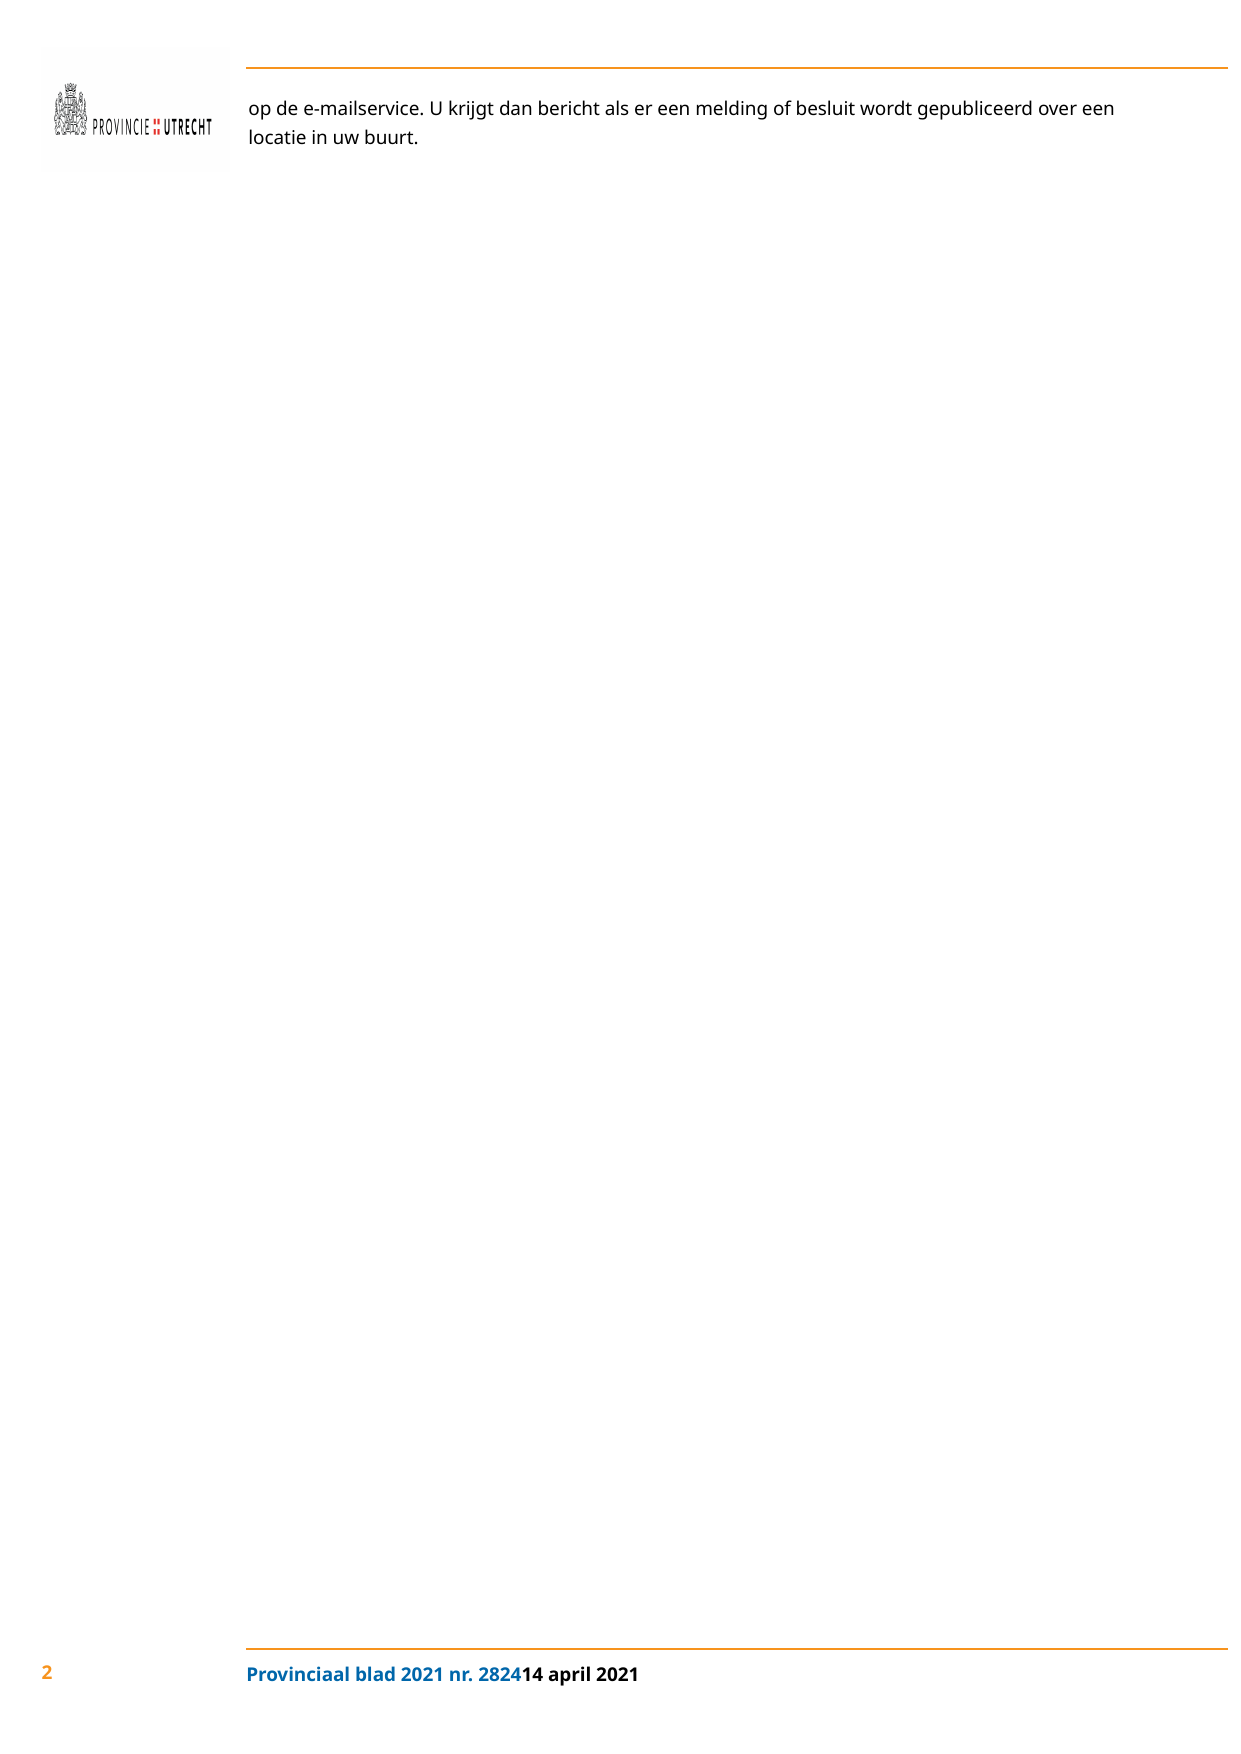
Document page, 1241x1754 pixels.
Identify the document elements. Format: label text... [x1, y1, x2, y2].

picture [41, 47, 231, 172]
text op de e-mailservice. U krijgt dan bericht als er een melding of besluit wordt gepubliceerd over een locatie in uw buurt. [248, 95, 1152, 150]
